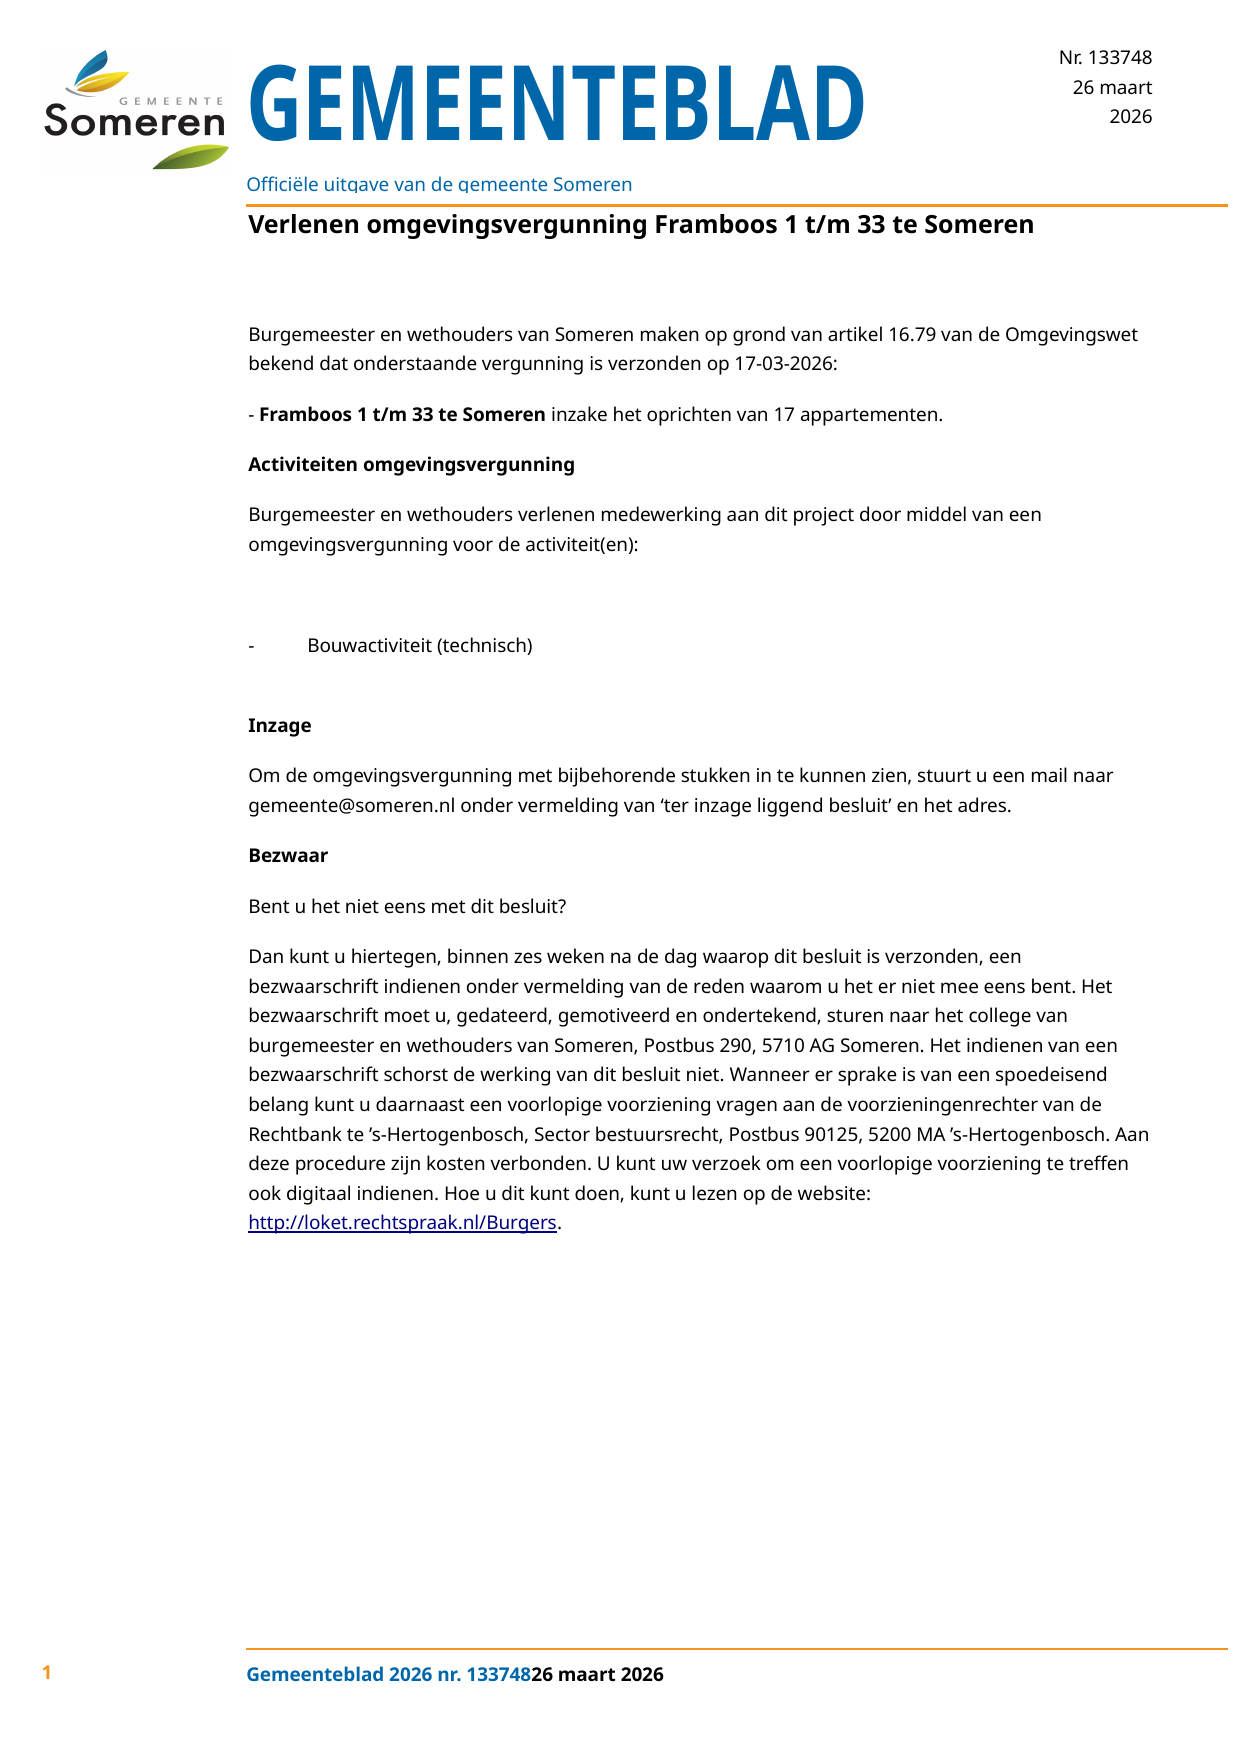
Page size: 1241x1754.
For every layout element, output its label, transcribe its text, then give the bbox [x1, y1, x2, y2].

text Bezwaar [248, 842, 1152, 868]
text Inzage [248, 712, 1152, 738]
text - Framboos 1 t/m 33 te Someren inzake het oprichten van 17 appartementen. [248, 401, 1152, 426]
text Burgemeester en wethouders verlenen medewerking aan dit project door middel van een omgevingsvergunning voor de activiteit(en): [248, 502, 1152, 557]
text Verlenen omgevingsvergunning Framboos 1 t/m 33 te Someren [248, 207, 1152, 241]
text Om de omgevingsvergunning met bijbehorende stukken in te kunnen zien, stuurt u een mail naar gemeente@someren.nl onder vermelding van ‘ter inzage liggend besluit’ en het adres. [248, 762, 1152, 818]
text Burgemeester en wethouders van Someren maken op grond van artikel 16.79 van de Omgevingswet bekend dat onderstaande vergunning is verzonden op 17-03-2026: [248, 321, 1152, 376]
text Bent u het niet eens met dit besluit? [248, 893, 1152, 918]
text Activiteiten omgevingsvergunning [248, 451, 1152, 477]
picture [41, 47, 231, 172]
list Bouwactiviteit (technisch) [248, 632, 1152, 658]
text Dan kunt u hiertegen, binnen zes weken na de dag waarop dit besluit is verzonden, een bezwaarschrift indienen onder vermelding van de reden waarom u het er niet mee eens bent. Het bezwaarschrift moet u, gedateerd, gemotiveerd en ondertekend, sturen naar het college van burgemeester en wethouders van Someren, Postbus 290, 5710 AG Someren. Het indienen van een bezwaarschrift schorst de werking van dit besluit niet. Wanneer er sprake is van een spoedeisend belang kunt u daarnaast een voorlopige voorziening vragen aan de voorzieningenrechter van de Rechtbank te ’s-Hertogenbosch, Sector bestuursrecht, Postbus 90125, 5200 MA ’s-Hertogenbosch. Aan deze procedure zijn kosten verbonden. U kunt uw verzoek om een voorlopige voorziening te treffen ook digitaal indienen. Hoe u dit kunt doen, kunt u lezen op de website: http://loket.rechtspraak.nl/Burgers. [248, 943, 1152, 1235]
